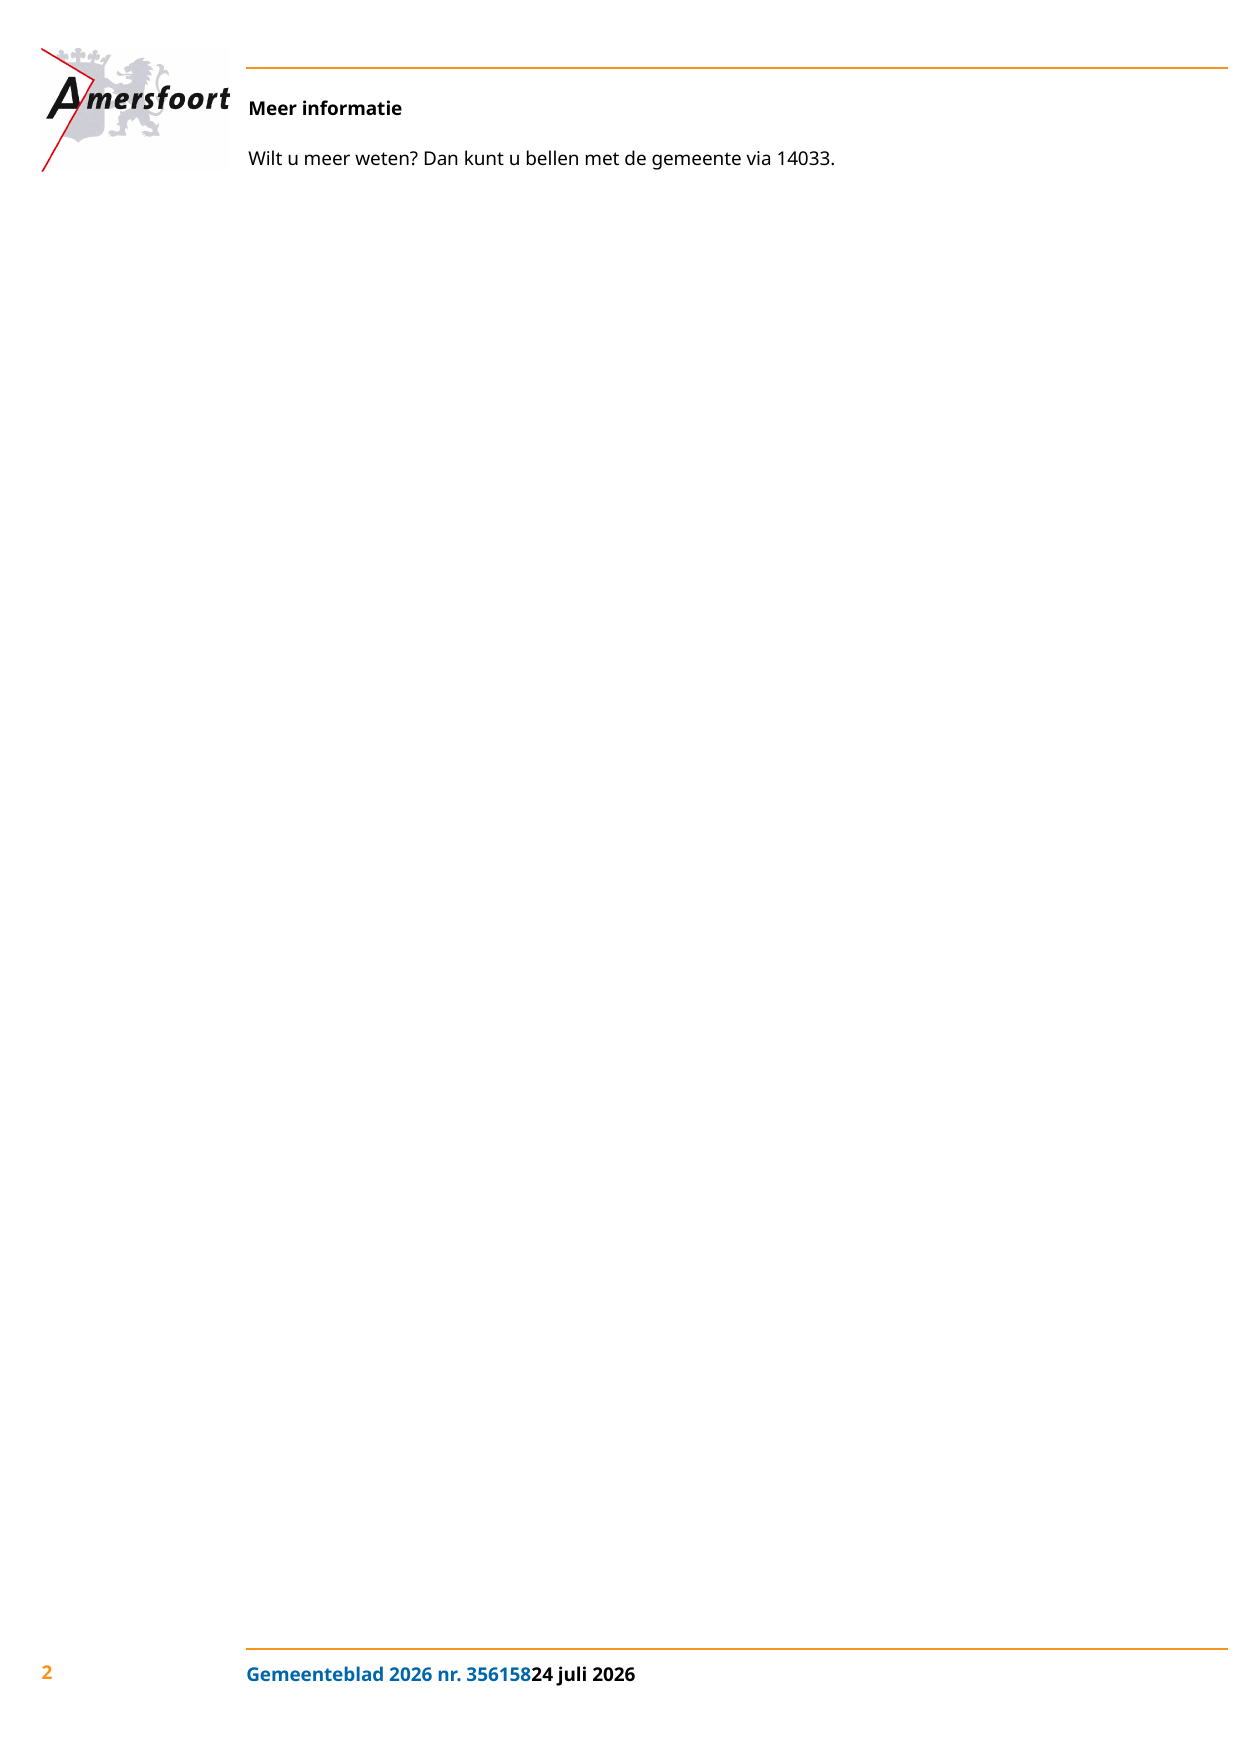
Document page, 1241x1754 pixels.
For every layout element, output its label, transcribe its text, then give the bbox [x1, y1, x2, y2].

text Meer informatie [248, 95, 1152, 121]
picture [41, 47, 231, 172]
text Wilt u meer weten? Dan kunt u bellen met de gemeente via 14033. [248, 145, 1152, 171]
